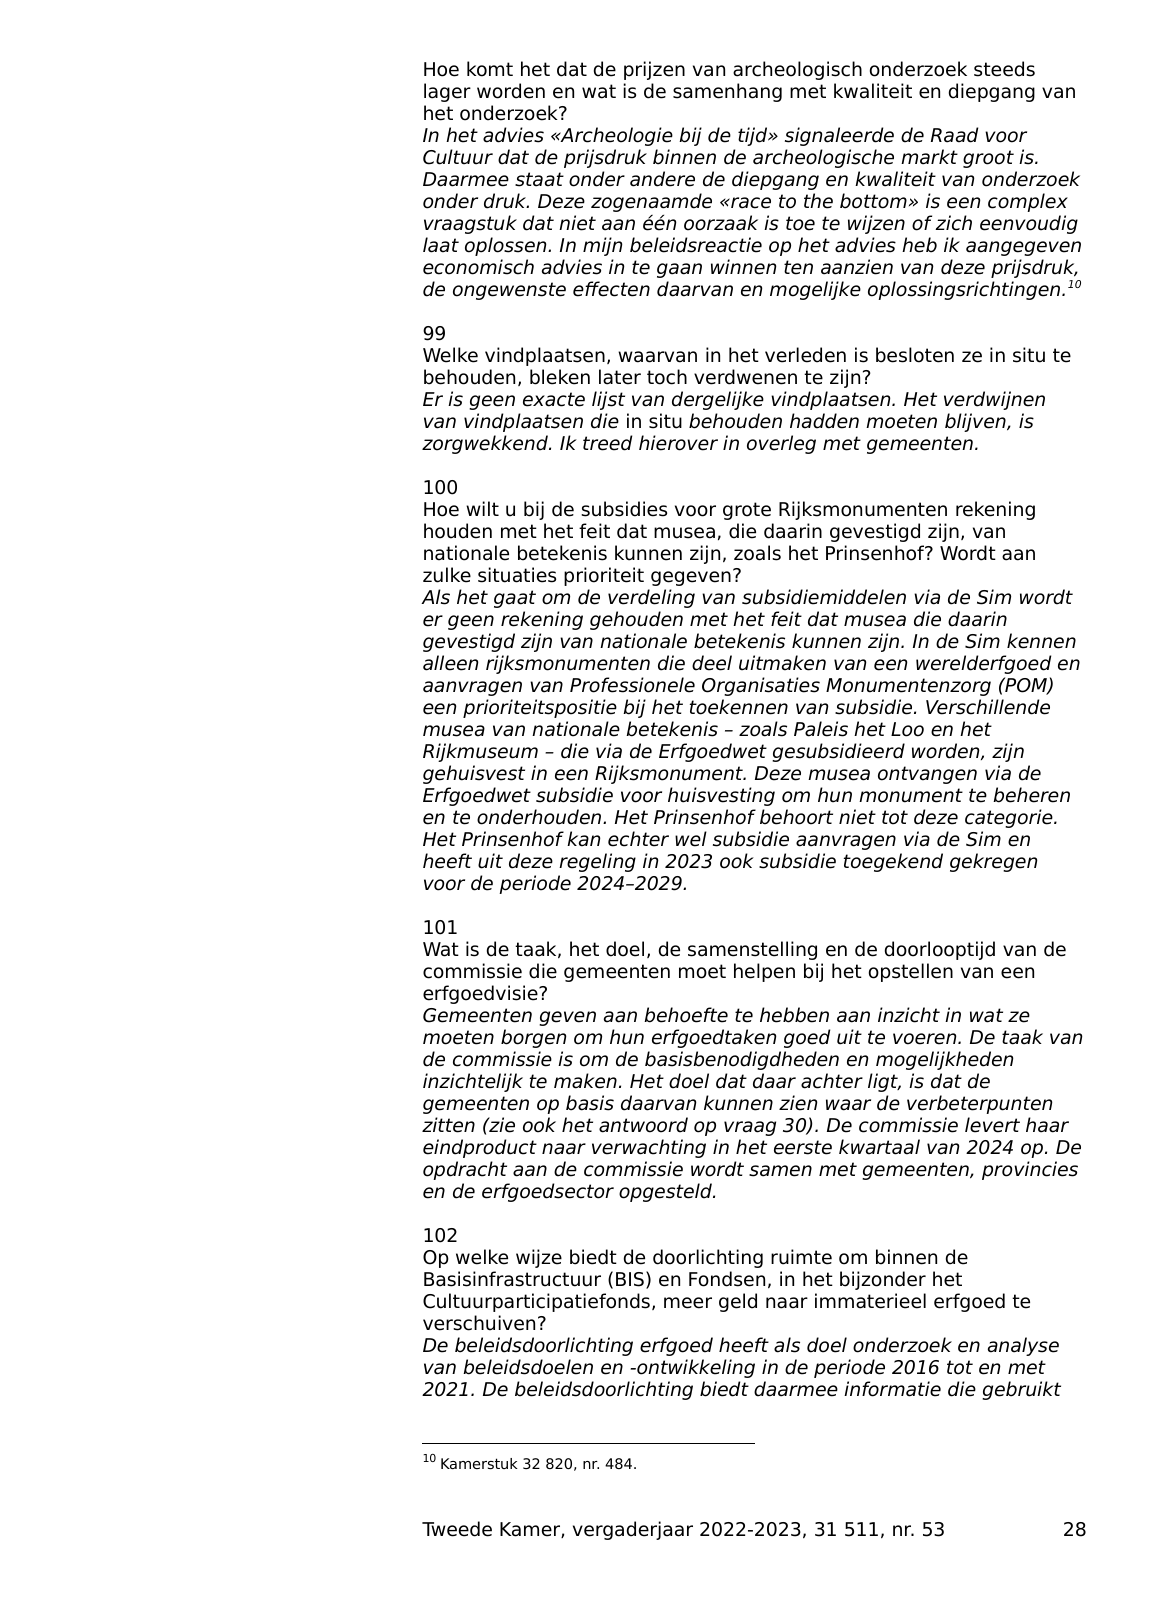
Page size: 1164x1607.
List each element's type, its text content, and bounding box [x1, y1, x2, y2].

text De beleidsdoorlichting erfgoed heeft als doel onderzoek en analyse van beleidsdoelen en -ontwikkeling in de periode 2016 tot en met 2021. De beleidsdoorlichting biedt daarmee informatie die gebruikt [422, 1335, 1087, 1401]
text 101 [422, 917, 1087, 939]
text Wat is de taak, het doel, de samenstelling en de doorlooptijd van de commissie die gemeenten moet helpen bij het opstellen van een erfgoedvisie? [422, 939, 1087, 1005]
text Als het gaat om de verdeling van subsidiemiddelen via de Sim wordt er geen rekening gehouden met het feit dat musea die daarin gevestigd zijn van nationale betekenis kunnen zijn. In de Sim kennen alleen rijksmonumenten die deel uitmaken van een werelderfgoed en aanvragen van Professionele Organisaties Monumentenzorg (POM) een prioriteitspositie bij het toekennen van subsidie. Verschillende musea van nationale betekenis – zoals Paleis het Loo en het Rijkmuseum – die via de Erfgoedwet gesubsidieerd worden, zijn gehuisvest in een Rijksmonument. Deze musea ontvangen via de Erfgoedwet subsidie voor huisvesting om hun monument te beheren en te onderhouden. Het Prinsenhof behoort niet tot deze categorie. Het Prinsenhof kan echter wel subsidie aanvragen via de Sim en heeft uit deze regeling in 2023 ook subsidie toegekend gekregen voor de periode 2024–2029. [422, 587, 1087, 895]
text Hoe komt het dat de prijzen van archeologisch onderzoek steeds lager worden en wat is de samenhang met kwaliteit en diepgang van het onderzoek? [422, 59, 1087, 125]
text 100 [422, 477, 1087, 499]
text 102 [422, 1225, 1087, 1247]
text 99 [422, 323, 1087, 345]
text Op welke wijze biedt de doorlichting ruimte om binnen de Basisinfrastructuur (BIS) en Fondsen, in het bijzonder het Cultuurparticipatiefonds, meer geld naar immaterieel erfgoed te verschuiven? [422, 1247, 1087, 1335]
text Gemeenten geven aan behoefte te hebben aan inzicht in wat ze moeten borgen om hun erfgoedtaken goed uit te voeren. De taak van de commissie is om de basisbenodigdheden en mogelijkheden inzichtelijk te maken. Het doel dat daar achter ligt, is dat de gemeenten op basis daarvan kunnen zien waar de verbeterpunten zitten (zie ook het antwoord op vraag 30). De commissie levert haar eindproduct naar verwachting in het eerste kwartaal van 2024 op. De opdracht aan de commissie wordt samen met gemeenten, provincies en de erfgoedsector opgesteld. [422, 1005, 1087, 1203]
text Hoe wilt u bij de subsidies voor grote Rijksmonumenten rekening houden met het feit dat musea, die daarin gevestigd zijn, van nationale betekenis kunnen zijn, zoals het Prinsenhof? Wordt aan zulke situaties prioriteit gegeven? [422, 499, 1087, 587]
text Welke vindplaatsen, waarvan in het verleden is besloten ze in situ te behouden, bleken later toch verdwenen te zijn? [422, 345, 1087, 389]
text Er is geen exacte lijst van dergelijke vindplaatsen. Het verdwijnen van vindplaatsen die in situ behouden hadden moeten blijven, is zorgwekkend. Ik treed hierover in overleg met gemeenten. [422, 389, 1087, 455]
text In het advies «Archeologie bij de tijd» signaleerde de Raad voor Cultuur dat de prijsdruk binnen de archeologische markt groot is. Daarmee staat onder andere de diepgang en kwaliteit van onderzoek onder druk. Deze zogenaamde «race to the bottom» is een complex vraagstuk dat niet aan één oorzaak is toe te wijzen of zich eenvoudig laat oplossen. In mijn beleidsreactie op het advies heb ik aangegeven economisch advies in te gaan winnen ten aanzien van deze prijsdruk, de ongewenste effecten daarvan en mogelijke oplossingsrichtingen. [422, 125, 1087, 301]
text Kamerstuk 32 820, nr. 484. [422, 1452, 1087, 1474]
